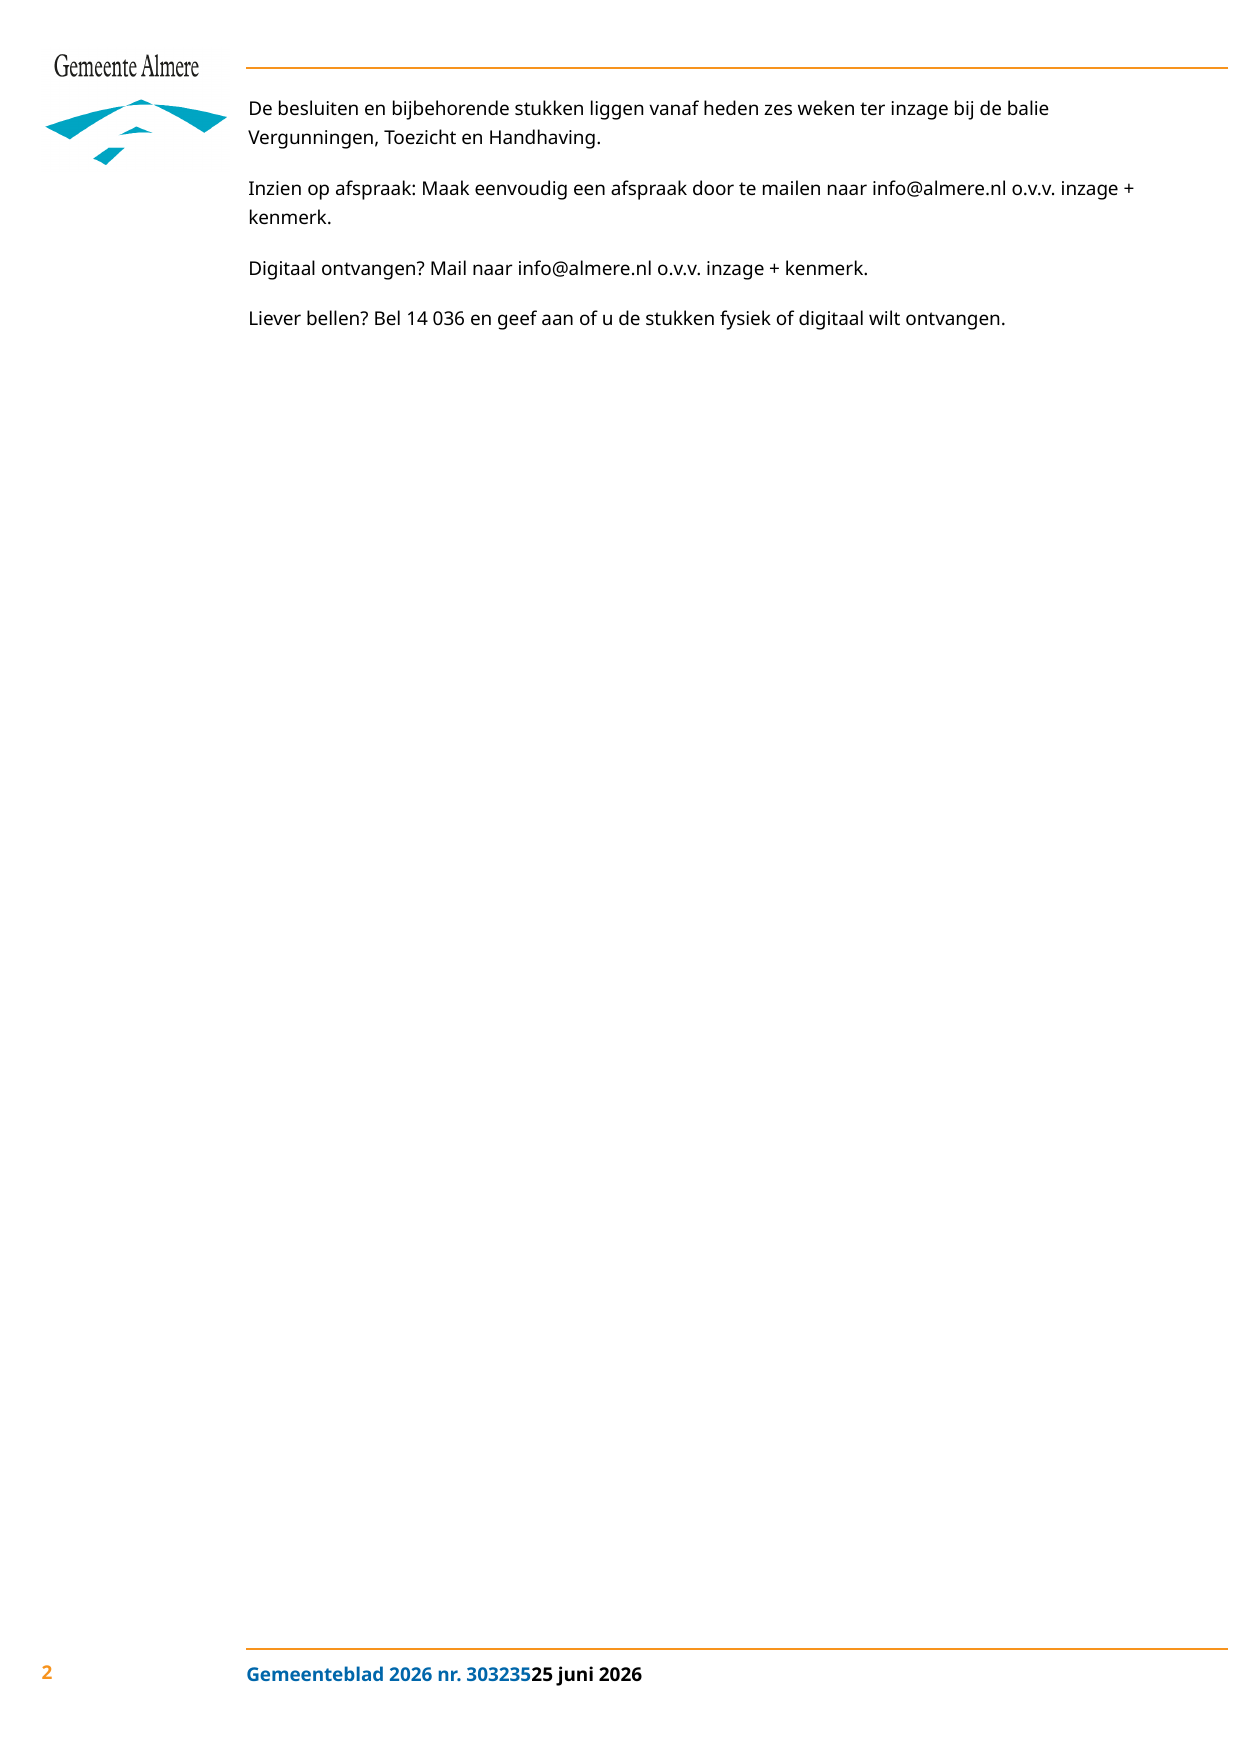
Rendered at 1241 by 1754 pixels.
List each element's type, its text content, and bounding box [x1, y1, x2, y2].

text Digitaal ontvangen? Mail naar info@almere.nl o.v.v. inzage + kenmerk. [248, 255, 1152, 281]
text Liever bellen? Bel 14 036 en geef aan of u de stukken fysiek of digitaal wilt ontvangen. [248, 305, 1152, 331]
text Inzien op afspraak: Maak eenvoudig een afspraak door te mailen naar info@almere.nl o.v.v. inzage + kenmerk. [248, 175, 1152, 230]
text De besluiten en bijbehorende stukken liggen vanaf heden zes weken ter inzage bij de balie Vergunningen, Toezicht en Handhaving. [248, 95, 1152, 150]
picture [41, 47, 231, 172]
